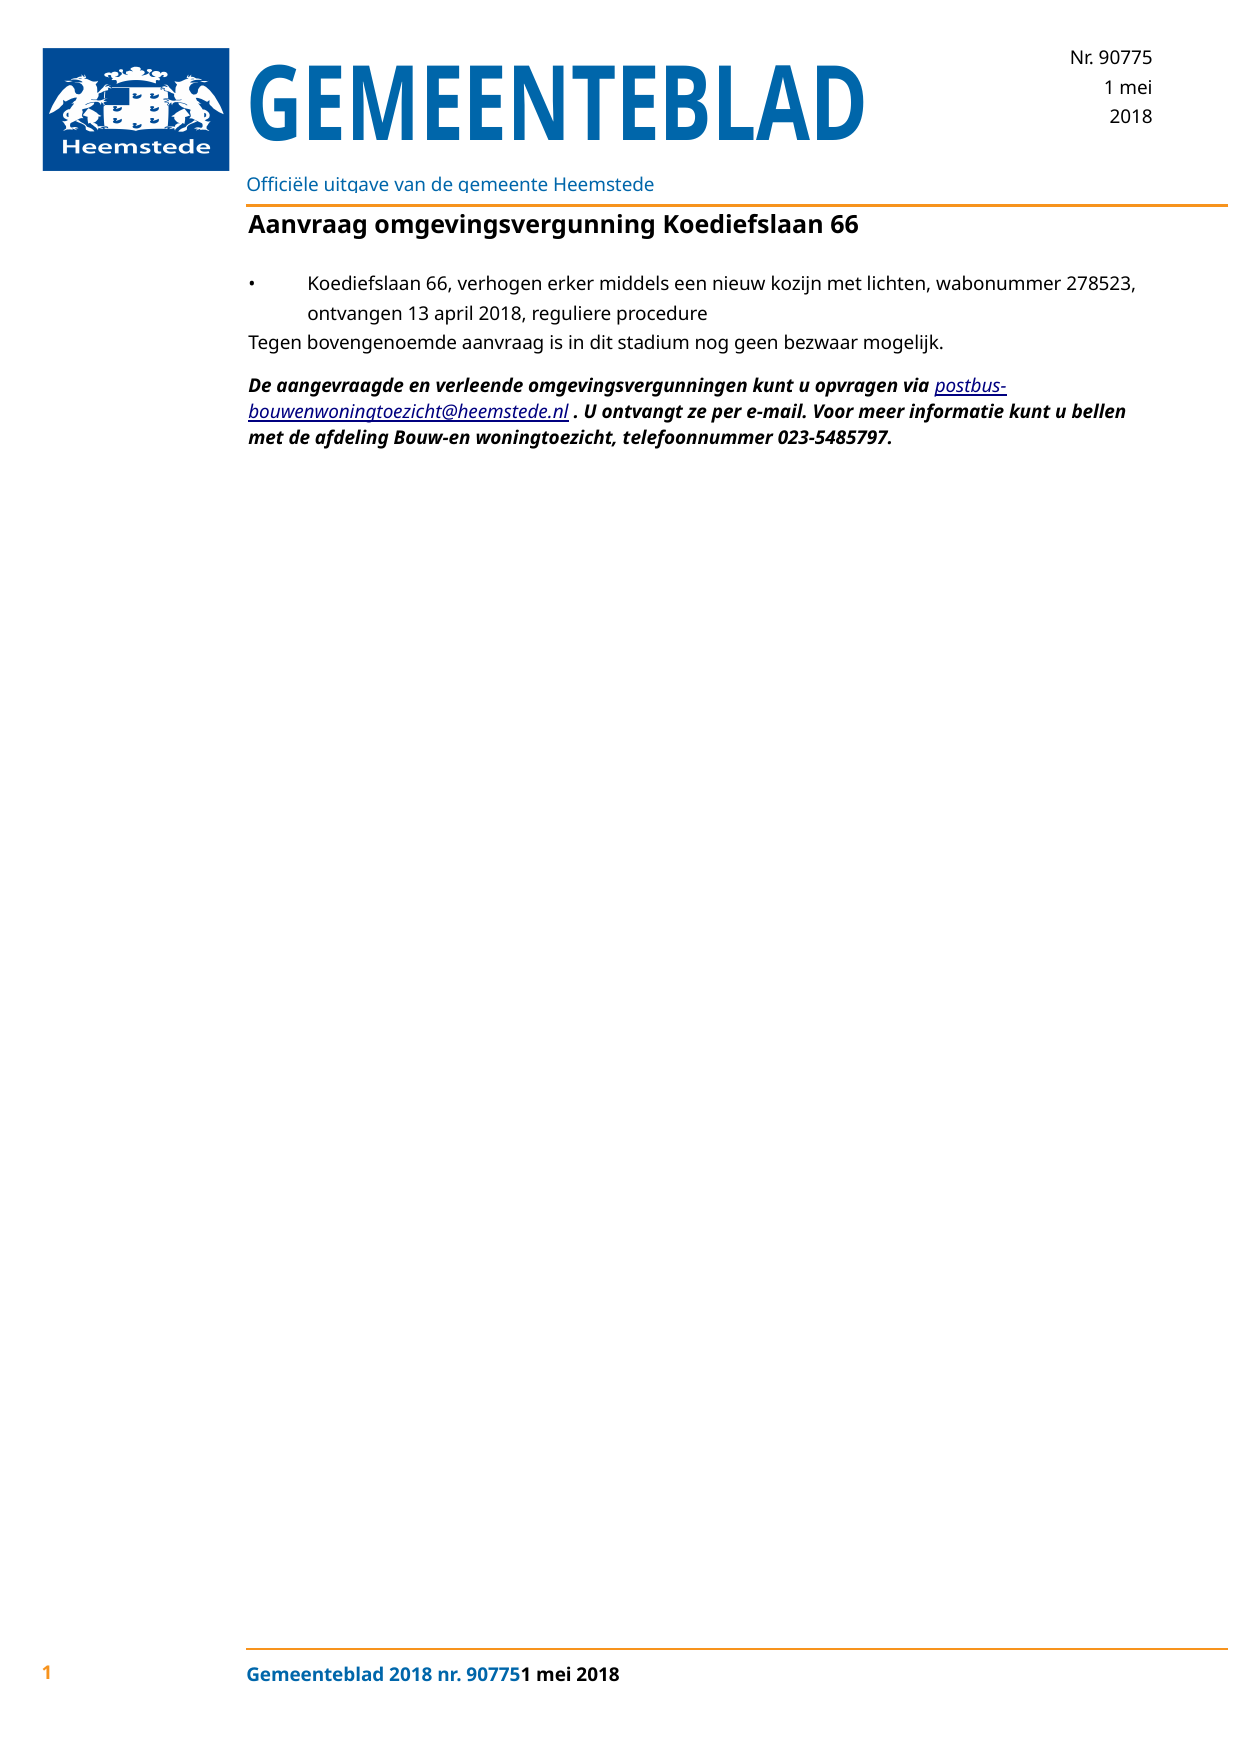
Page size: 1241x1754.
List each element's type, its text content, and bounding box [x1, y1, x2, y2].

text Aanvraag omgevingsvergunning Koediefslaan 66 [248, 207, 1152, 241]
list Koediefslaan 66, verhogen erker middels een nieuw kozijn met lichten, wabonummer 278523, ontvangen 13 april 2018, reguliere procedure [248, 270, 1152, 326]
text Tegen bovengenoemde aanvraag is in dit stadium nog geen bezwaar mogelijk. [248, 329, 1152, 355]
text De aangevraagde en verleende omgevingsvergunningen kunt u opvragen via postbus-bouwenwoningtoezicht@heemstede.nl . U ontvangt ze per e-mail. Voor meer informatie kunt u bellen met de afdeling Bouw-en woningtoezicht, telefoonnummer 023-5485797. [248, 373, 1152, 450]
picture [41, 47, 231, 172]
